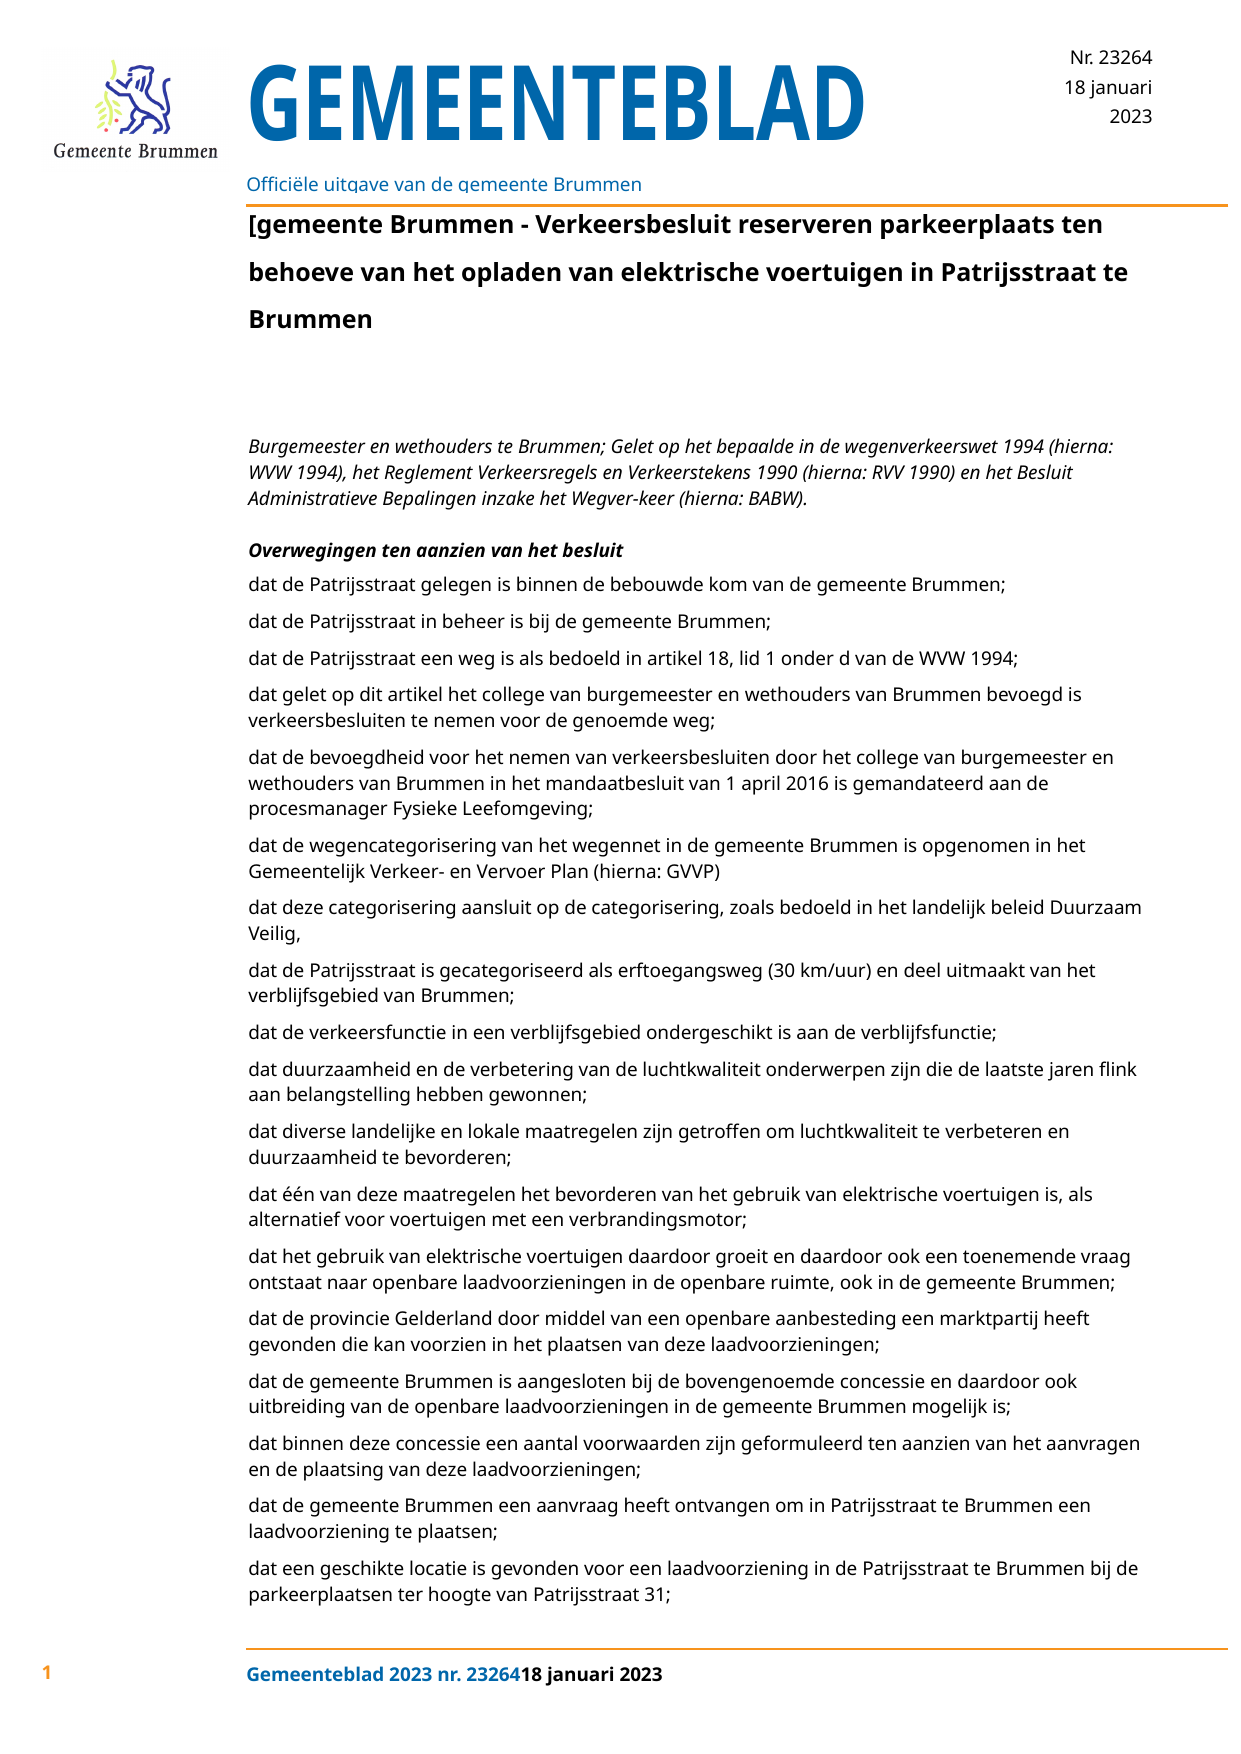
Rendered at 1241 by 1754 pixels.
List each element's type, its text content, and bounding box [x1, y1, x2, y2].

text dat de Patrijsstraat in beheer is bij de gemeente Brummen; [248, 608, 1152, 634]
text dat gelet op dit artikel het college van burgemeester en wethouders van Brummen bevoegd is verkeersbesluiten te nemen voor de genoemde weg; [248, 682, 1152, 733]
text dat de Patrijsstraat is gecategoriseerd als erftoegangsweg (30 km/uur) en deel uitmaakt van het verblijfsgebied van Brummen; [248, 957, 1152, 1008]
text Burgemeester en wethouders te Brummen; Gelet op het bepaalde in de wegenverkeerswet 1994 (hierna: WVW 1994), het Reglement Verkeersregels en Verkeerstekens 1990 (hierna: RVV 1990) en het Besluit Administratieve Bepalingen inzake het Wegver-keer (hierna: BABW). [248, 433, 1152, 510]
text dat de verkeersfunctie in een verblijfsgebied ondergeschikt is aan de verblijfsfunctie; [248, 1019, 1152, 1045]
text dat één van deze maatregelen het bevorderen van het gebruik van elektrische voertuigen is, als alternatief voor voertuigen met een verbrandingsmotor; [248, 1181, 1152, 1232]
text dat de bevoegdheid voor het nemen van verkeersbesluiten door het college van burgemeester en wethouders van Brummen in het mandaatbesluit van 1 april 2016 is gemandateerd aan de procesmanager Fysieke Leefomgeving; [248, 744, 1152, 821]
text dat de provincie Gelderland door middel van een openbare aanbesteding een marktpartij heeft gevonden die kan voorzien in het plaatsen van deze laadvoorzieningen; [248, 1306, 1152, 1357]
text dat de Patrijsstraat gelegen is binnen de bebouwde kom van de gemeente Brummen; [248, 572, 1152, 597]
text dat duurzaamheid en de verbetering van de luchtkwaliteit onderwerpen zijn die de laatste jaren flink aan belangstelling hebben gewonnen; [248, 1056, 1152, 1107]
text [gemeente Brummen - Verkeersbesluit reserveren parkeerplaats ten behoeve van het opladen van elektrische voertuigen in Patrijsstraat te Brummen [248, 207, 1152, 336]
text dat de gemeente Brummen een aanvraag heeft ontvangen om in Patrijsstraat te Brummen een laadvoorziening te plaatsen; [248, 1493, 1152, 1544]
text dat de gemeente Brummen is aangesloten bij de bovengenoemde concessie en daardoor ook uitbreiding van de openbare laadvoorzieningen in de gemeente Brummen mogelijk is; [248, 1368, 1152, 1419]
text dat een geschikte locatie is gevonden voor een laadvoorziening in de Patrijsstraat te Brummen bij de parkeerplaatsen ter hoogte van Patrijsstraat 31; [248, 1555, 1152, 1607]
text dat diverse landelijke en lokale maatregelen zijn getroffen om luchtkwaliteit te verbeteren en duurzaamheid te bevorderen; [248, 1118, 1152, 1170]
text dat deze categorisering aansluit op de categorisering, zoals bedoeld in het landelijk beleid Duurzaam Veilig, [248, 894, 1152, 946]
text dat het gebruik van elektrische voertuigen daardoor groeit en daardoor ook een toenemende vraag ontstaat naar openbare laadvoorzieningen in de openbare ruimte, ook in de gemeente Brummen; [248, 1243, 1152, 1294]
text dat de wegencategorisering van het wegennet in de gemeente Brummen is opgenomen in het Gemeentelijk Verkeer- en Vervoer Plan (hierna: GVVP) [248, 832, 1152, 883]
text dat de Patrijsstraat een weg is als bedoeld in artikel 18, lid 1 onder d van de WVW 1994; [248, 645, 1152, 671]
text Overwegingen ten aanzien van het besluit [248, 537, 1152, 563]
picture [41, 47, 231, 172]
text dat binnen deze concessie een aantal voorwaarden zijn geformuleerd ten aanzien van het aanvragen en de plaatsing van deze laadvoorzieningen; [248, 1430, 1152, 1482]
